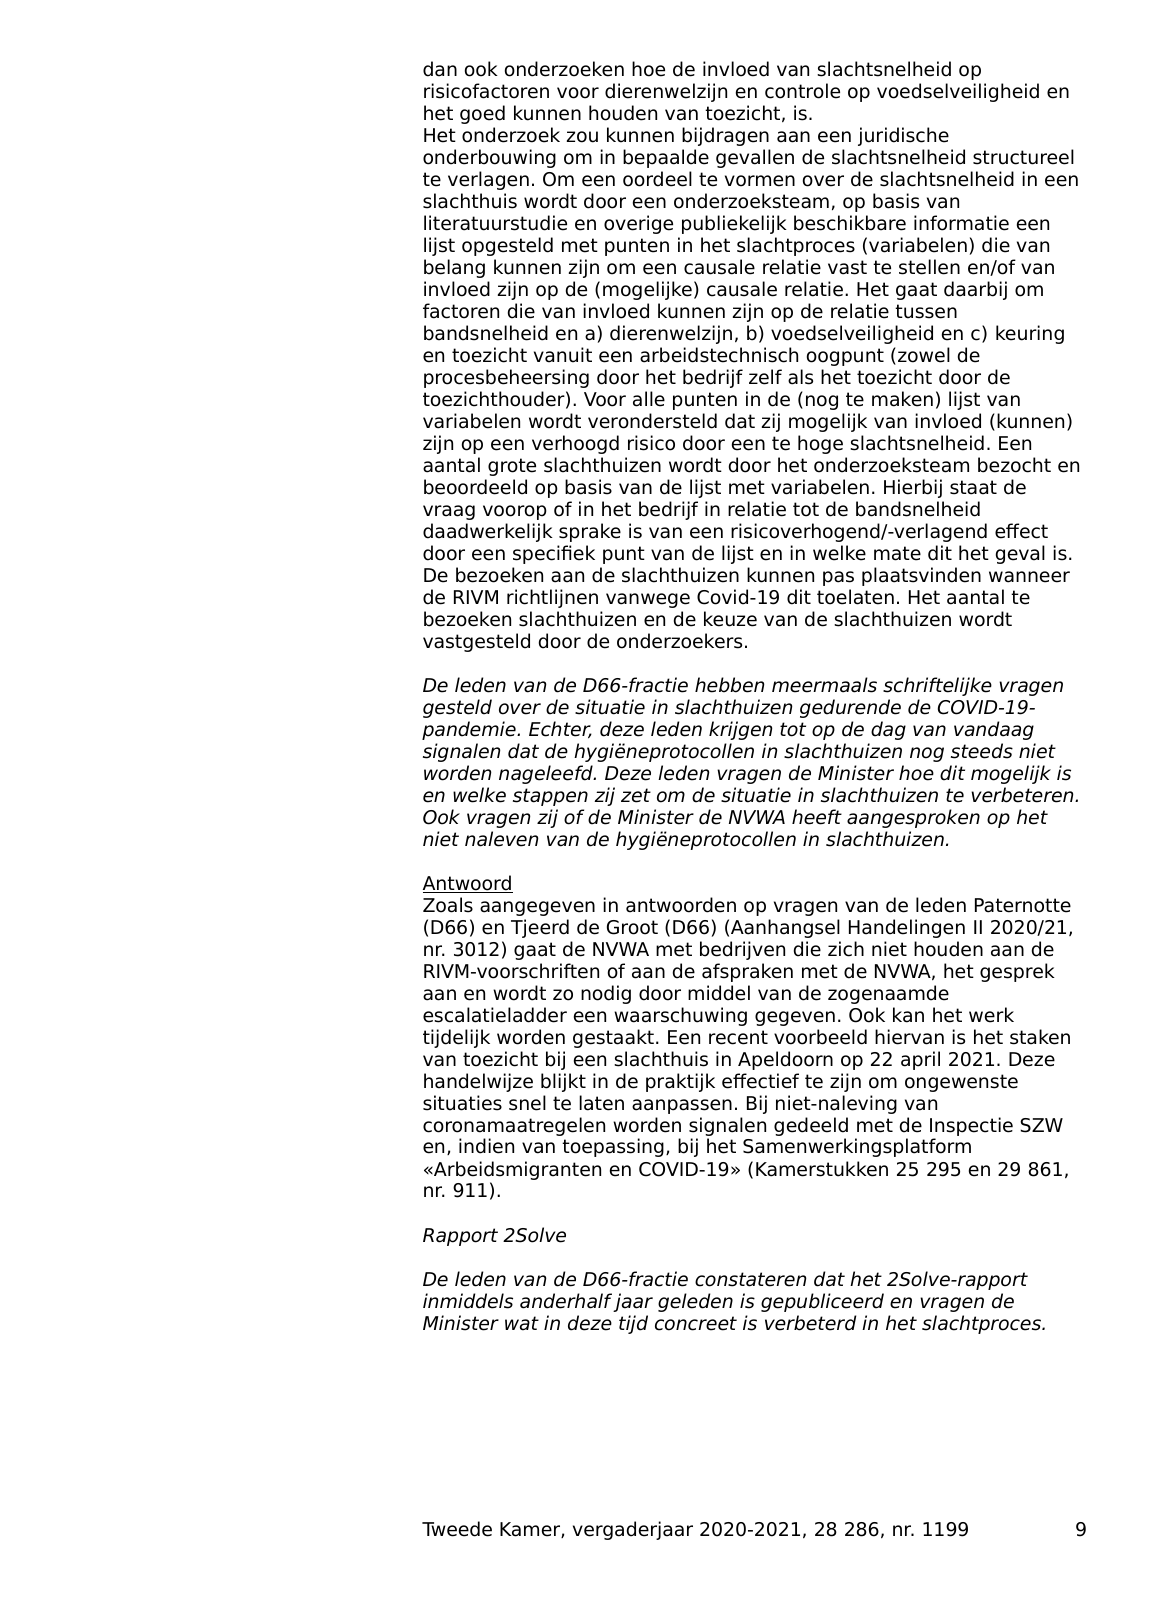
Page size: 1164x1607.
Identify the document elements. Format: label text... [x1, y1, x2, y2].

text De leden van de D66-fractie constateren dat het 2Solve-rapport inmiddels anderhalf jaar geleden is gepubliceerd en vragen de Minister wat in deze tijd concreet is verbeterd in het slachtproces. [422, 1269, 1087, 1335]
subtitle Antwoord [422, 873, 1087, 895]
text De leden van de D66-fractie hebben meermaals schriftelijke vragen gesteld over de situatie in slachthuizen gedurende de COVID-19-pandemie. Echter, deze leden krijgen tot op de dag van vandaag signalen dat de hygiëneprotocollen in slachthuizen nog steeds niet worden nageleefd. Deze leden vragen de Minister hoe dit mogelijk is en welke stappen zij zet om de situatie in slachthuizen te verbeteren. Ook vragen zij of de Minister de NVWA heeft aangesproken op het niet naleven van de hygiëneprotocollen in slachthuizen. [422, 675, 1087, 851]
text Zoals aangegeven in antwoorden op vragen van de leden Paternotte (D66) en Tjeerd de Groot (D66) (Aanhangsel Handelingen II 2020/21, nr. 3012) gaat de NVWA met bedrijven die zich niet houden aan de RIVM-voorschriften of aan de afspraken met de NVWA, het gesprek aan en wordt zo nodig door middel van de zogenaamde escalatieladder een waarschuwing gegeven. Ook kan het werk tijdelijk worden gestaakt. Een recent voorbeeld hiervan is het staken van toezicht bij een slachthuis in Apeldoorn op 22 april 2021. Deze handelwijze blijkt in de praktijk effectief te zijn om ongewenste situaties snel te laten aanpassen. Bij niet-naleving van coronamaatregelen worden signalen gedeeld met de Inspectie SZW en, indien van toepassing, bij het Samenwerkingsplatform «Arbeidsmigranten en COVID-19» (Kamerstukken 25 295 en 29 861, nr. 911). [422, 895, 1087, 1202]
text dan ook onderzoeken hoe de invloed van slachtsnelheid op risicofactoren voor dierenwelzijn en controle op voedselveiligheid en het goed kunnen houden van toezicht, is. [422, 59, 1087, 125]
text Het onderzoek zou kunnen bijdragen aan een juridische onderbouwing om in bepaalde gevallen de slachtsnelheid structureel te verlagen. Om een oordeel te vormen over de slachtsnelheid in een slachthuis wordt door een onderzoeksteam, op basis van literatuurstudie en overige publiekelijk beschikbare informatie een lijst opgesteld met punten in het slachtproces (variabelen) die van belang kunnen zijn om een causale relatie vast te stellen en/of van invloed zijn op de (mogelijke) causale relatie. Het gaat daarbij om factoren die van invloed kunnen zijn op de relatie tussen bandsnelheid en a) dierenwelzijn, b) voedselveiligheid en c) keuring en toezicht vanuit een arbeidstechnisch oogpunt (zowel de procesbeheersing door het bedrijf zelf als het toezicht door de toezichthouder). Voor alle punten in de (nog te maken) lijst van variabelen wordt verondersteld dat zij mogelijk van invloed (kunnen) zijn op een verhoogd risico door een te hoge slachtsnelheid. Een aantal grote slachthuizen wordt door het onderzoeksteam bezocht en beoordeeld op basis van de lijst met variabelen. Hierbij staat de vraag voorop of in het bedrijf in relatie tot de bandsnelheid daadwerkelijk sprake is van een risicoverhogend/-verlagend effect door een specifiek punt van de lijst en in welke mate dit het geval is. De bezoeken aan de slachthuizen kunnen pas plaatsvinden wanneer de RIVM richtlijnen vanwege Covid-19 dit toelaten. Het aantal te bezoeken slachthuizen en de keuze van de slachthuizen wordt vastgesteld door de onderzoekers. [422, 125, 1087, 652]
subtitle Rapport 2Solve [422, 1224, 1087, 1247]
